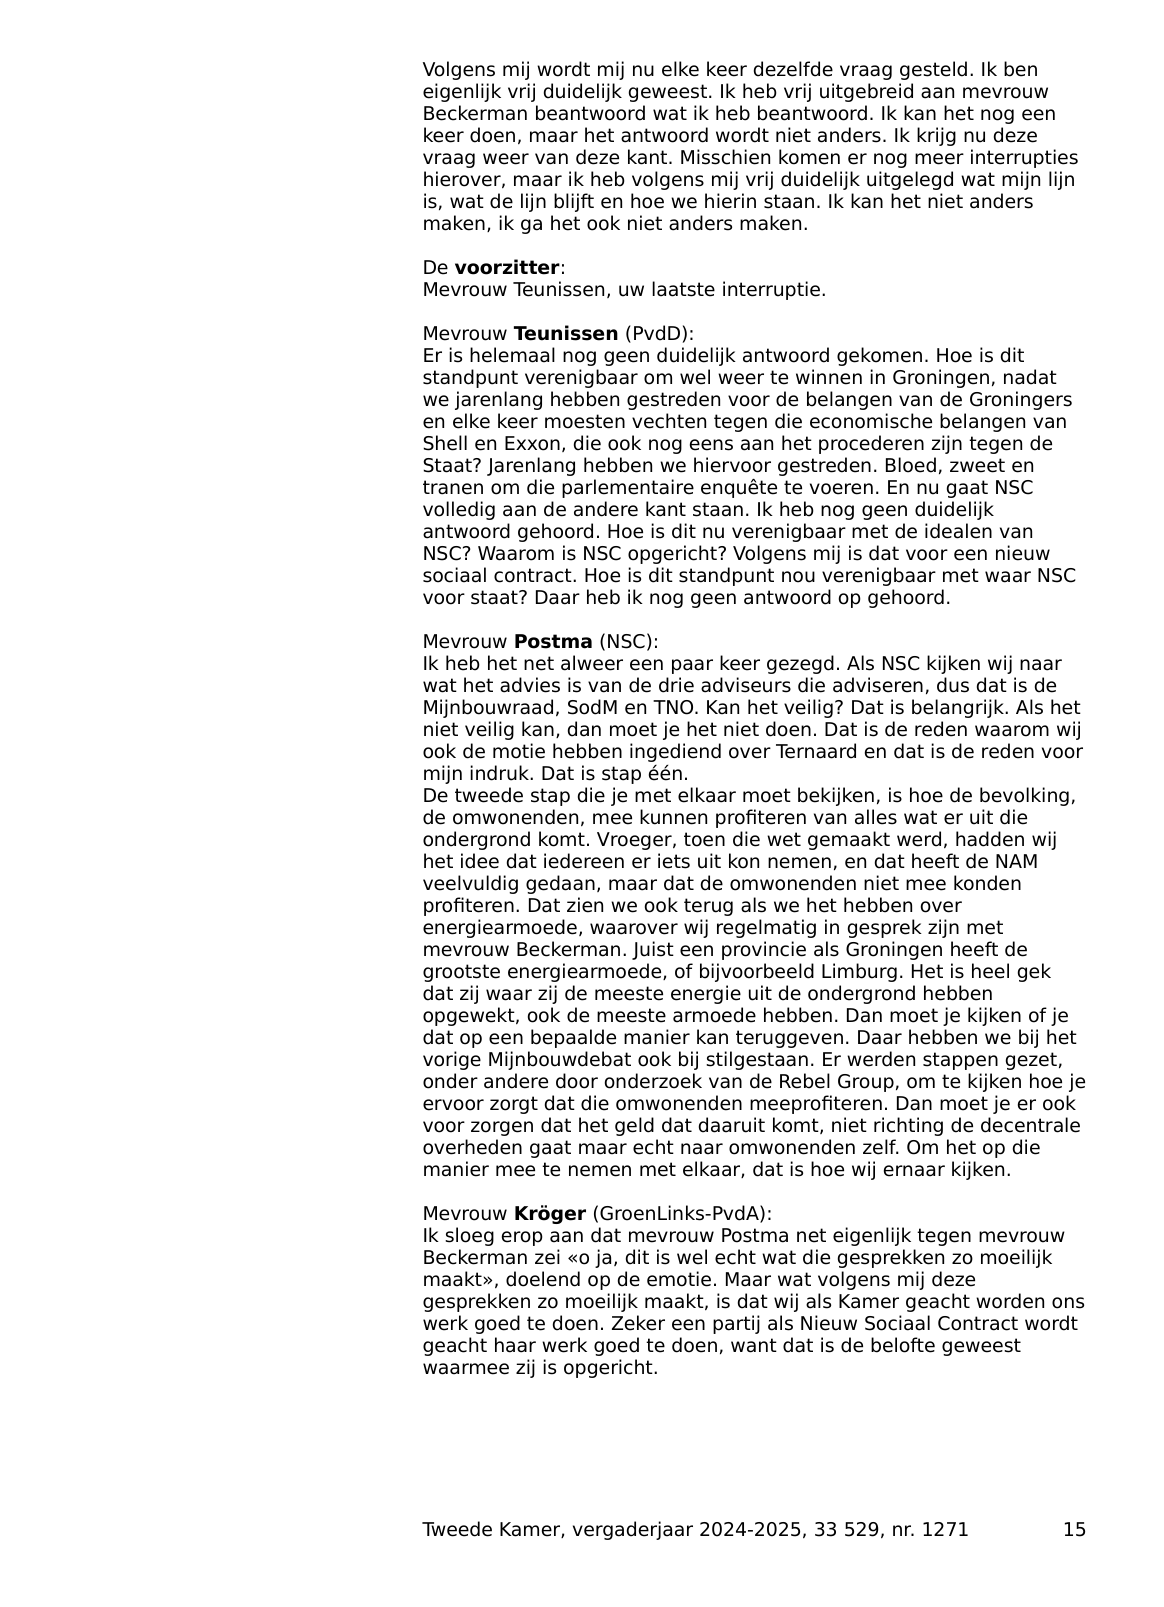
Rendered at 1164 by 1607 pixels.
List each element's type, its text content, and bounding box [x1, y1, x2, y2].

text Mevrouw Postma (NSC): [422, 631, 1087, 653]
text De tweede stap die je met elkaar moet bekijken, is hoe de bevolking, de omwonenden, mee kunnen profiteren van alles wat er uit die ondergrond komt. Vroeger, toen die wet gemaakt werd, hadden wij het idee dat iedereen er iets uit kon nemen, en dat heeft de NAM veelvuldig gedaan, maar dat de omwonenden niet mee konden profiteren. Dat zien we ook terug als we het hebben over energiearmoede, waarover wij regelmatig in gesprek zijn met mevrouw Beckerman. Juist een provincie als Groningen heeft de grootste energiearmoede, of bijvoorbeeld Limburg. Het is heel gek dat zij waar zij de meeste energie uit de ondergrond hebben opgewekt, ook de meeste armoede hebben. Dan moet je kijken of je dat op een bepaalde manier kan teruggeven. Daar hebben we bij het vorige Mijnbouwdebat ook bij stilgestaan. Er werden stappen gezet, onder andere door onderzoek van de Rebel Group, om te kijken hoe je ervoor zorgt dat die omwonenden meeprofiteren. Dan moet je er ook voor zorgen dat het geld dat daaruit komt, niet richting de decentrale overheden gaat maar echt naar omwonenden zelf. Om het op die manier mee te nemen met elkaar, dat is hoe wij ernaar kijken. [422, 785, 1087, 1181]
text Ik sloeg erop aan dat mevrouw Postma net eigenlijk tegen mevrouw Beckerman zei «o ja, dit is wel echt wat die gesprekken zo moeilijk maakt», doelend op de emotie. Maar wat volgens mij deze gesprekken zo moeilijk maakt, is dat wij als Kamer geacht worden ons werk goed te doen. Zeker een partij als Nieuw Sociaal Contract wordt geacht haar werk goed te doen, want dat is de belofte geweest waarmee zij is opgericht. [422, 1225, 1087, 1379]
text Volgens mij wordt mij nu elke keer dezelfde vraag gesteld. Ik ben eigenlijk vrij duidelijk geweest. Ik heb vrij uitgebreid aan mevrouw Beckerman beantwoord wat ik heb beantwoord. Ik kan het nog een keer doen, maar het antwoord wordt niet anders. Ik krijg nu deze vraag weer van deze kant. Misschien komen er nog meer interrupties hierover, maar ik heb volgens mij vrij duidelijk uitgelegd wat mijn lijn is, wat de lijn blijft en hoe we hierin staan. Ik kan het niet anders maken, ik ga het ook niet anders maken. [422, 59, 1087, 235]
text De voorzitter: [422, 257, 1087, 279]
text Mevrouw Teunissen, uw laatste interruptie. [422, 279, 1087, 301]
text Mevrouw Teunissen (PvdD): [422, 323, 1087, 345]
text Ik heb het net alweer een paar keer gezegd. Als NSC kijken wij naar wat het advies is van de drie adviseurs die adviseren, dus dat is de Mijnbouwraad, SodM en TNO. Kan het veilig? Dat is belangrijk. Als het niet veilig kan, dan moet je het niet doen. Dat is de reden waarom wij ook de motie hebben ingediend over Ternaard en dat is de reden voor mijn indruk. Dat is stap één. [422, 653, 1087, 785]
text Mevrouw Kröger (GroenLinks-PvdA): [422, 1203, 1087, 1225]
text Er is helemaal nog geen duidelijk antwoord gekomen. Hoe is dit standpunt verenigbaar om wel weer te winnen in Groningen, nadat we jarenlang hebben gestreden voor de belangen van de Groningers en elke keer moesten vechten tegen die economische belangen van Shell en Exxon, die ook nog eens aan het procederen zijn tegen de Staat? Jarenlang hebben we hiervoor gestreden. Bloed, zweet en tranen om die parlementaire enquête te voeren. En nu gaat NSC volledig aan de andere kant staan. Ik heb nog geen duidelijk antwoord gehoord. Hoe is dit nu verenigbaar met de idealen van NSC? Waarom is NSC opgericht? Volgens mij is dat voor een nieuw sociaal contract. Hoe is dit standpunt nou verenigbaar met waar NSC voor staat? Daar heb ik nog geen antwoord op gehoord. [422, 345, 1087, 609]
